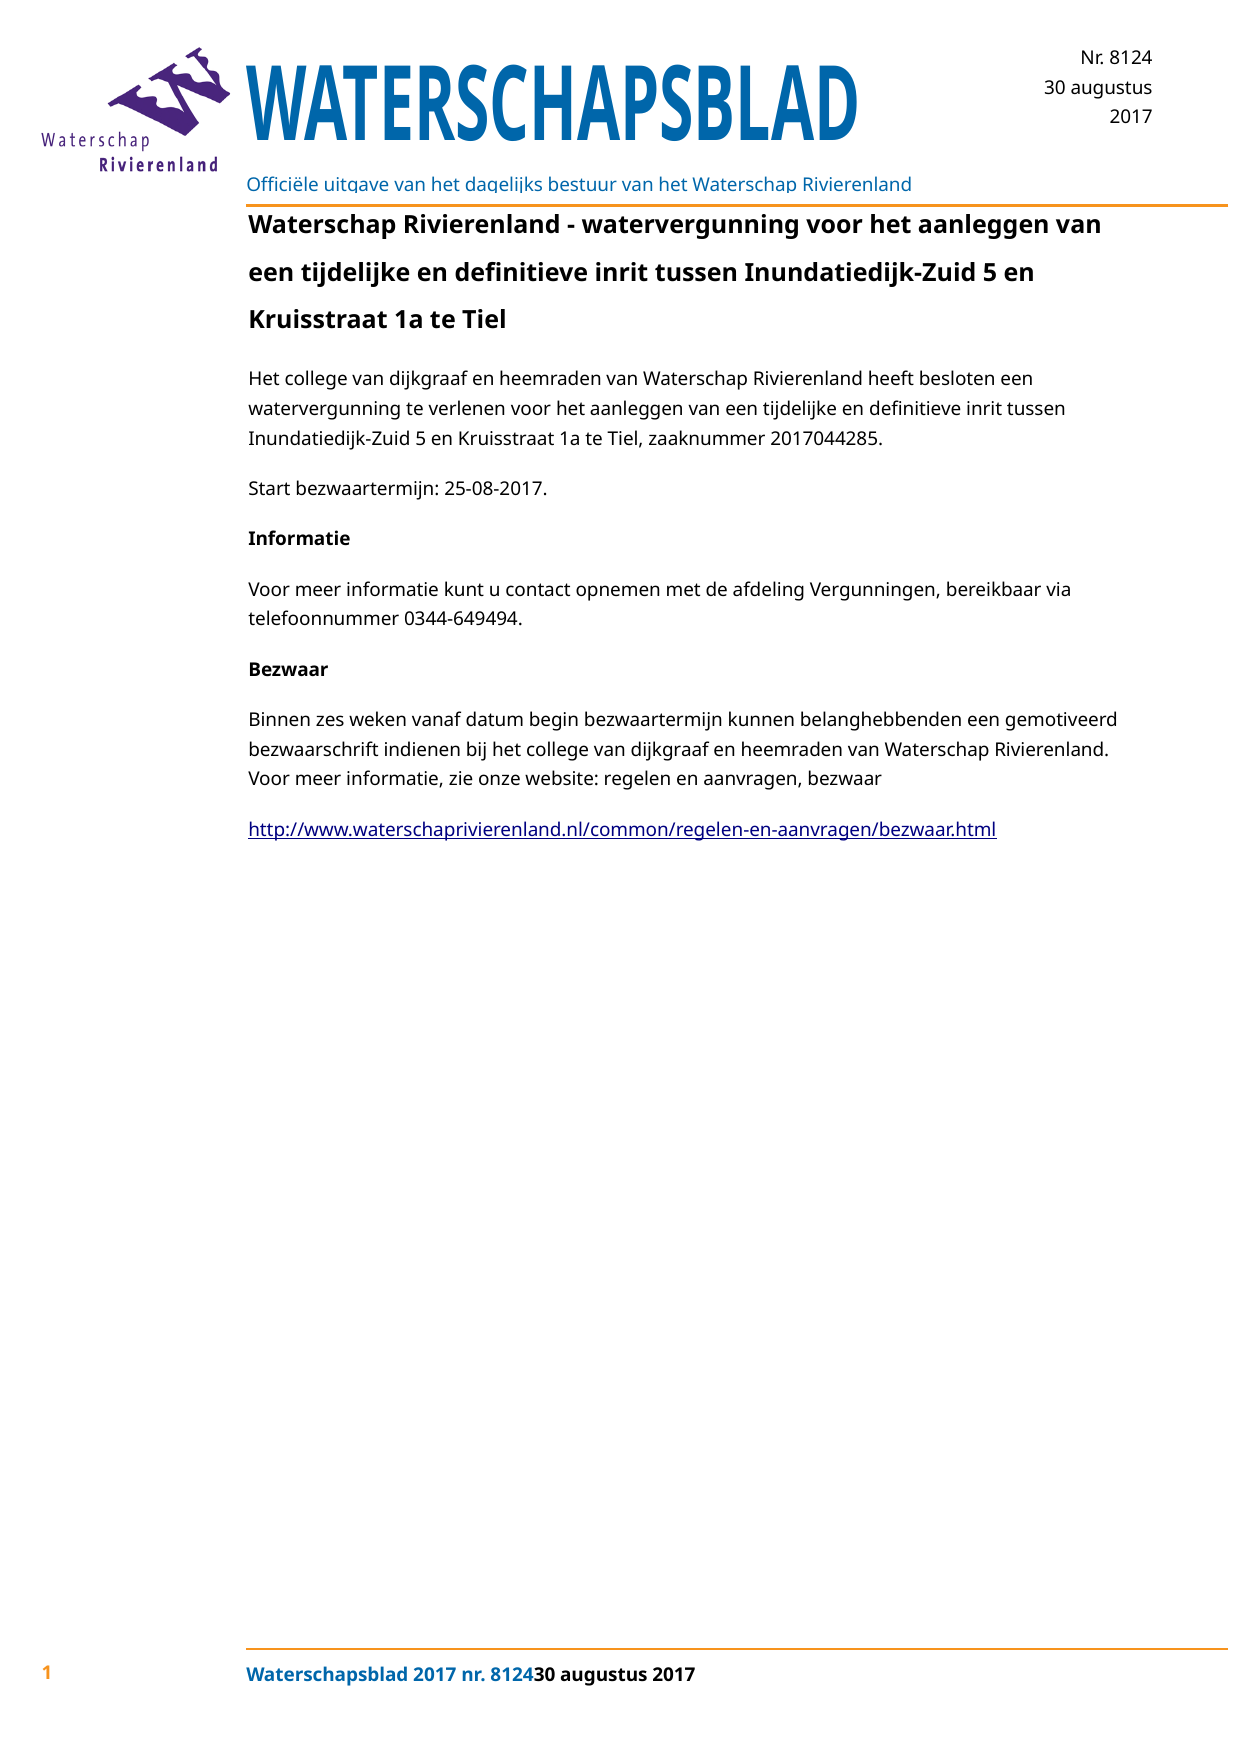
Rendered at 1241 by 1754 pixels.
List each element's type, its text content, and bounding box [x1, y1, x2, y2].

text Het college van dijkgraaf en heemraden van Waterschap Rivierenland heeft besloten een watervergunning te verlenen voor het aanleggen van een tijdelijke en definitieve inrit tussen Inundatiedijk-Zuid 5 en Kruisstraat 1a te Tiel, zaaknummer 2017044285. [248, 366, 1152, 450]
picture [41, 47, 231, 172]
text Informatie [248, 526, 1152, 551]
text http://www.waterschaprivierenland.nl/common/regelen-en-aanvragen/bezwaar.html [248, 816, 1152, 842]
text Bezwaar [248, 656, 1152, 682]
text Voor meer informatie kunt u contact opnemen met de afdeling Vergunningen, bereikbaar via telefoonnummer 0344-649494. [248, 576, 1152, 631]
text Waterschap Rivierenland - watervergunning voor het aanleggen van een tijdelijke en definitieve inrit tussen Inundatiedijk-Zuid 5 en Kruisstraat 1a te Tiel [248, 207, 1152, 336]
text Start bezwaartermijn: 25-08-2017. [248, 475, 1152, 501]
text Binnen zes weken vanaf datum begin bezwaartermijn kunnen belanghebbenden een gemotiveerd bezwaarschrift indienen bij het college van dijkgraaf en heemraden van Waterschap Rivierenland. Voor meer informatie, zie onze website: regelen en aanvragen, bezwaar [248, 706, 1152, 791]
